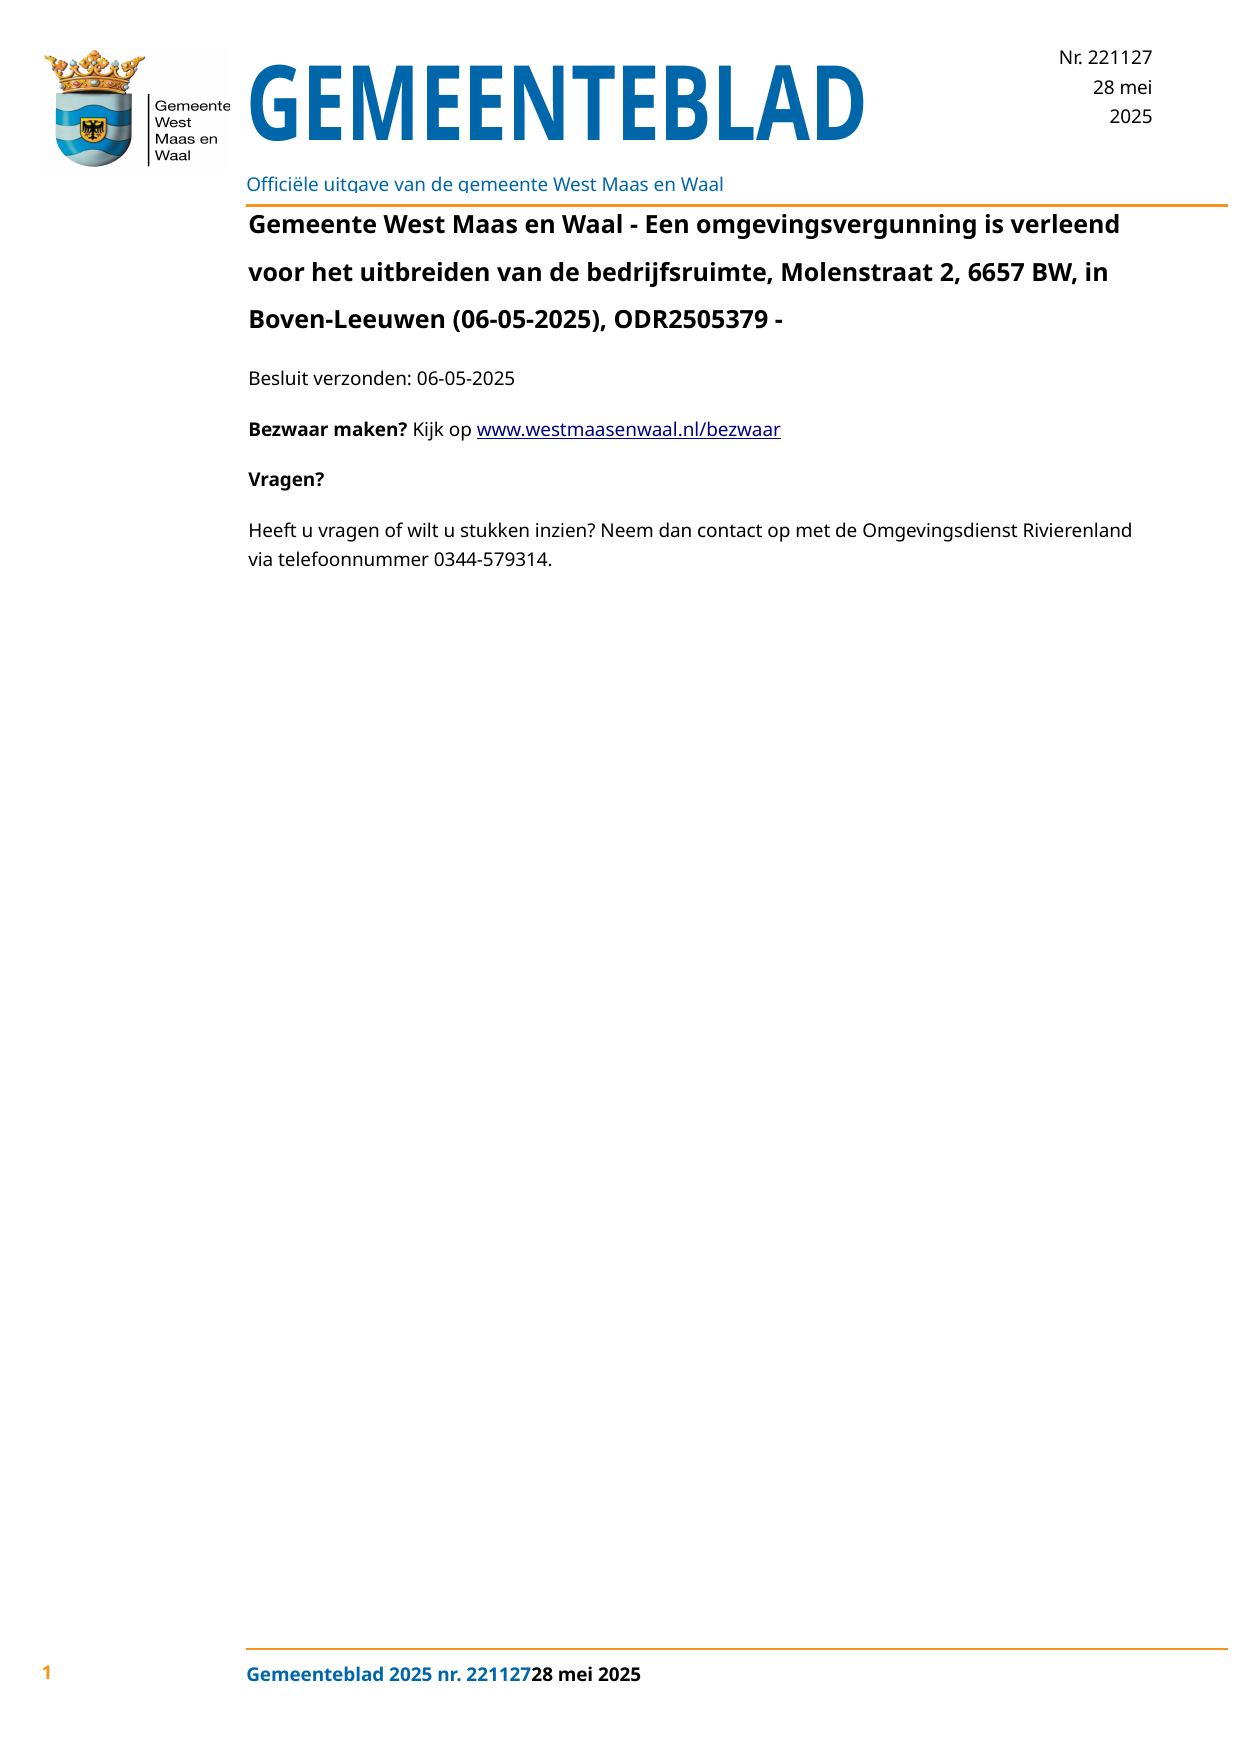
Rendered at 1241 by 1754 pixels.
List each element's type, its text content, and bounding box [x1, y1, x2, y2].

text Vragen? [248, 466, 1152, 492]
text Gemeente West Maas en Waal - Een omgevingsvergunning is verleend voor het uitbreiden van de bedrijfsruimte, Molenstraat 2, 6657 BW, in Boven-Leeuwen (06-05-2025), ODR2505379 - [248, 207, 1152, 336]
text Bezwaar maken? Kijk op www.westmaasenwaal.nl/bezwaar [248, 416, 1152, 442]
text Besluit verzonden: 06-05-2025 [248, 366, 1152, 391]
picture [41, 47, 231, 172]
text Heeft u vragen of wilt u stukken inzien? Neem dan contact op met de Omgevingsdienst Rivierenland via telefoonnummer 0344-579314. [248, 517, 1152, 572]
